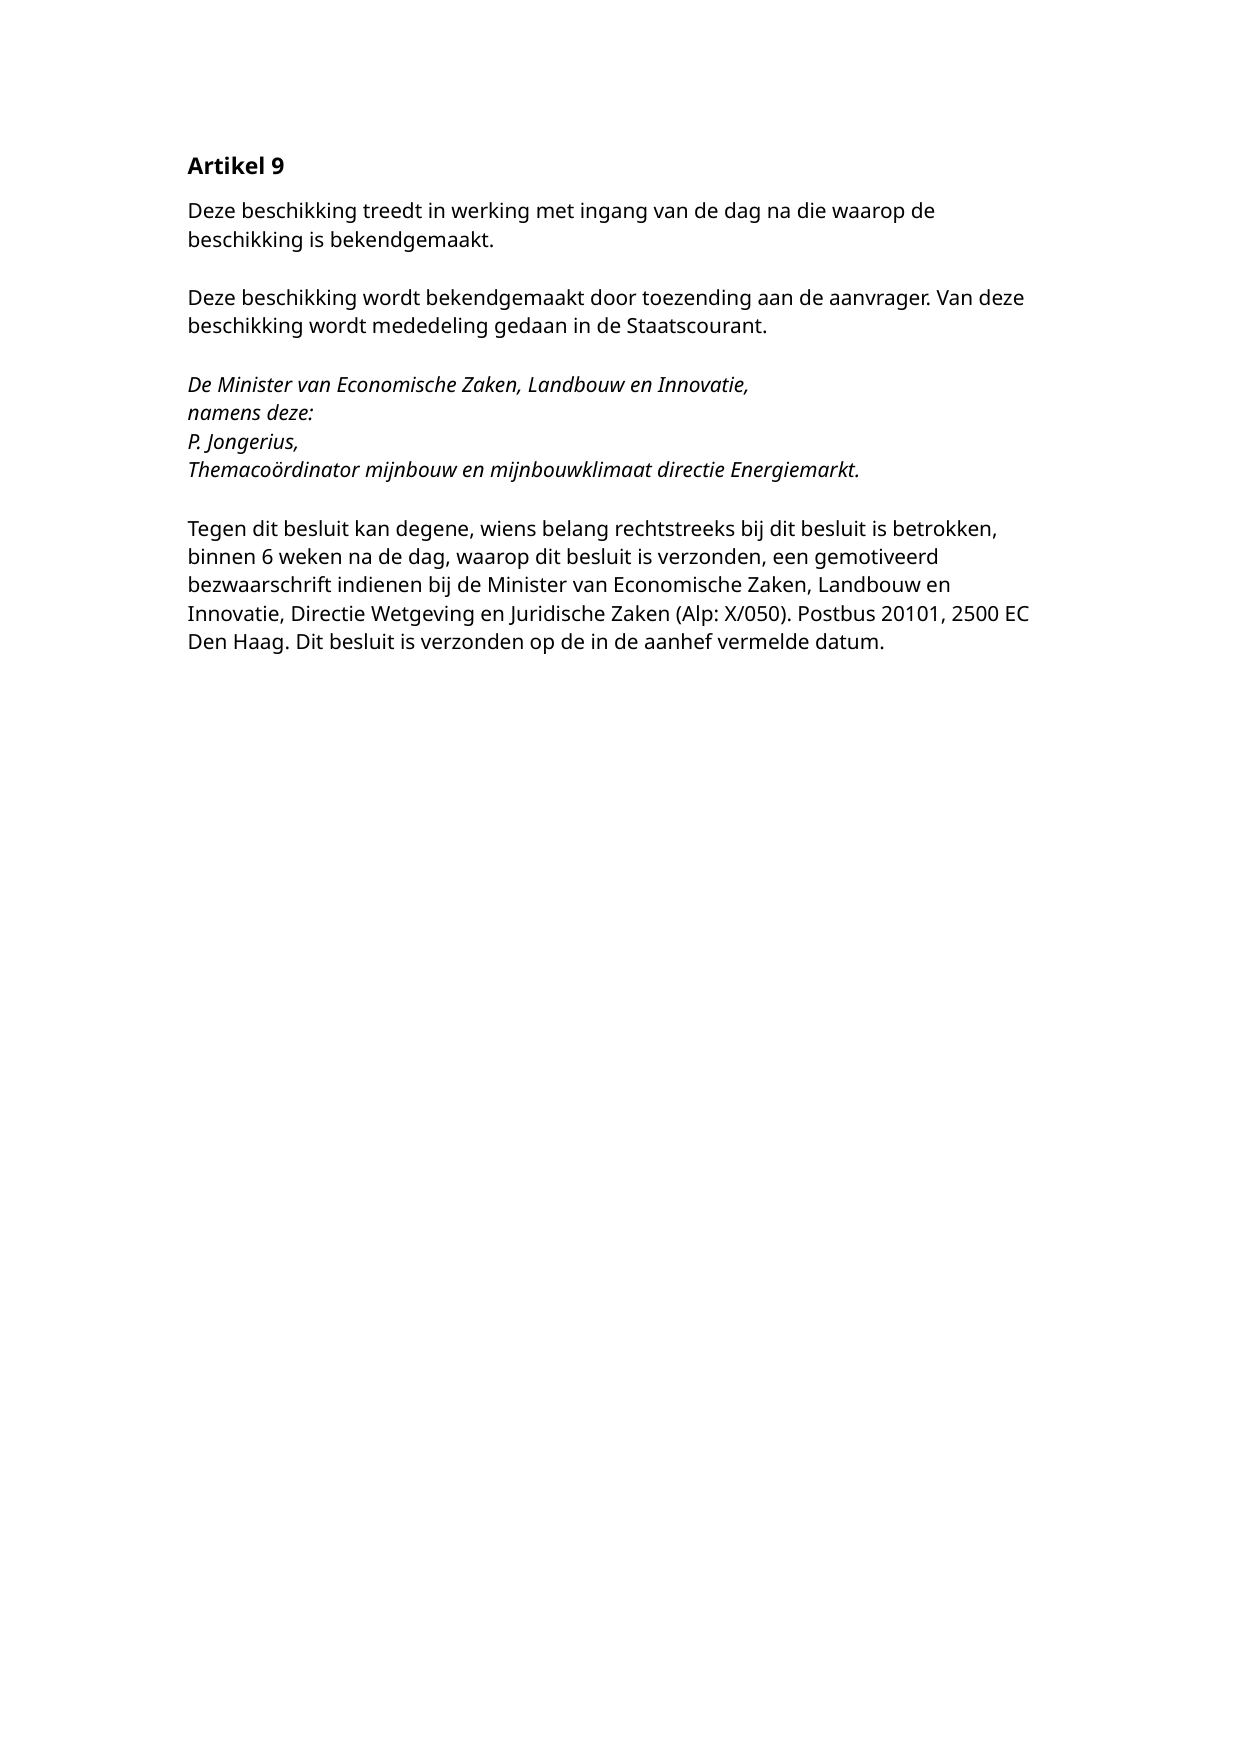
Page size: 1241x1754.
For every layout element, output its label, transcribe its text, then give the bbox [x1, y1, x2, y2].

subtitle Artikel 9 [187, 150, 1053, 181]
text Themacoördinator mijnbouw en mijnbouwklimaat directie Energiemarkt. [187, 455, 1053, 484]
text P. Jongerius, [187, 427, 1053, 455]
text Tegen dit besluit kan degene, wiens belang rechtstreeks bij dit besluit is betrokken, binnen 6 weken na de dag, waarop dit besluit is verzonden, een gemotiveerd bezwaarschrift indienen bij de Minister van Economische Zaken, Landbouw en Innovatie, Directie Wetgeving en Juridische Zaken (Alp: X/050). Postbus 20101, 2500 EC Den Haag. Dit besluit is verzonden op de in de aanhef vermelde datum. [187, 514, 1053, 656]
text namens deze: [187, 398, 1053, 427]
text De Minister van Economische Zaken, Landbouw en Innovatie, [187, 370, 1053, 398]
text Deze beschikking treedt in werking met ingang van de dag na die waarop de beschikking is bekendgemaakt. [187, 196, 1053, 253]
text Deze beschikking wordt bekendgemaakt door toezending aan de aanvrager. Van deze beschikking wordt mededeling gedaan in de Staatscourant. [187, 283, 1053, 340]
